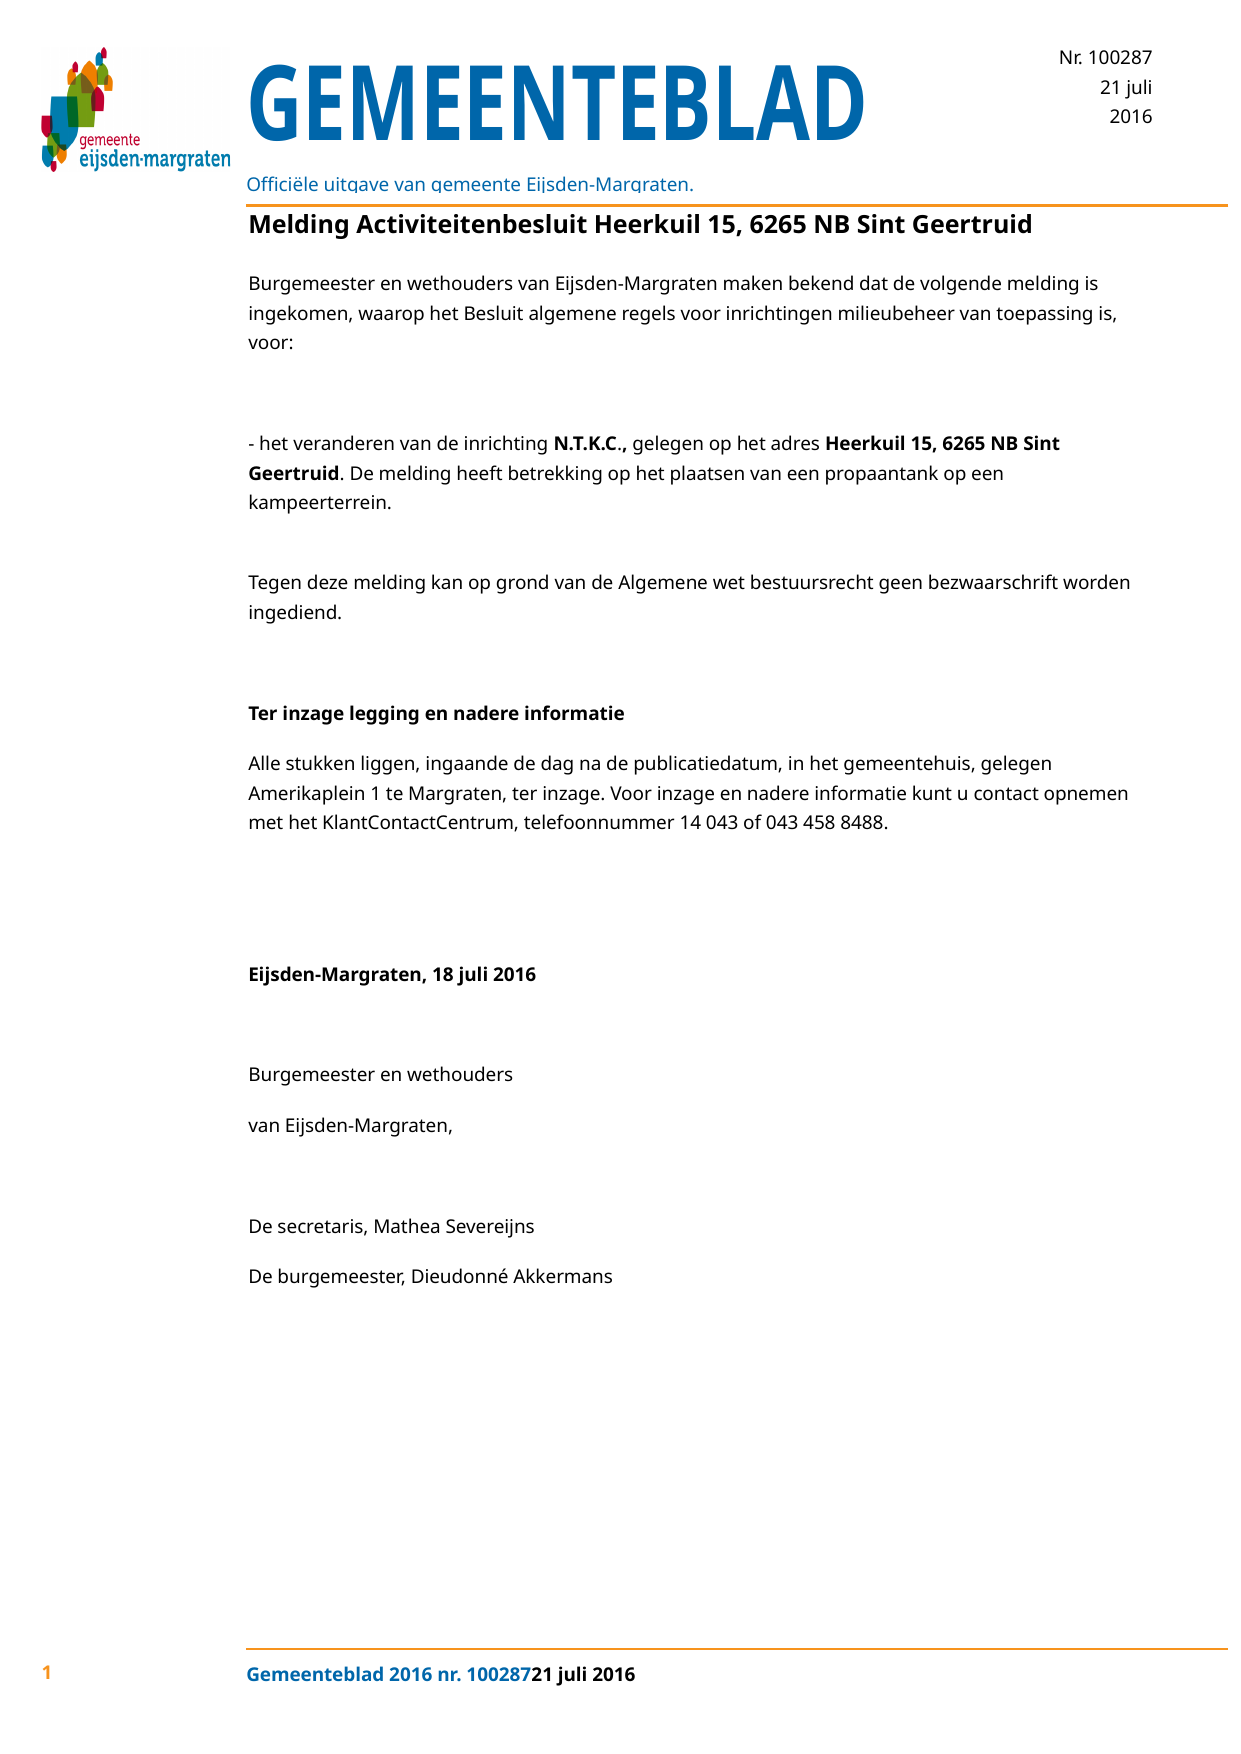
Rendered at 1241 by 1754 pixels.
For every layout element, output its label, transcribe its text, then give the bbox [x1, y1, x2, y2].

text Melding Activiteitenbesluit Heerkuil 15, 6265 NB Sint Geertruid [248, 207, 1152, 241]
text De burgemeester, Dieudonné Akkermans [248, 1263, 1152, 1289]
text Burgemeester en wethouders [248, 1062, 1152, 1087]
text Alle stukken liggen, ingaande de dag na de publicatiedatum, in het gemeentehuis, gelegen Amerikaplein 1 te Margraten, ter inzage. Voor inzage en nadere informatie kunt u contact opnemen met het KlantContactCentrum, telefoonnummer 14 043 of 043 458 8488. [248, 750, 1152, 835]
text Tegen deze melding kan op grond van de Algemene wet bestuursrecht geen bezwaarschrift worden ingediend. [248, 569, 1152, 625]
text De secretaris, Mathea Severeijns [248, 1213, 1152, 1238]
text - het veranderen van de inrichting N.T.K.C., gelegen op het adres Heerkuil 15, 6265 NB Sint Geertruid. De melding heeft betrekking op het plaatsen van een propaantank op een kampeerterrein. [248, 430, 1152, 515]
text Eijsden-Margraten, 18 juli 2016 [248, 961, 1152, 986]
text Ter inzage legging en nadere informatie [248, 700, 1152, 726]
text Burgemeester en wethouders van Eijsden-Margraten maken bekend dat de volgende melding is ingekomen, waarop het Besluit algemene regels voor inrichtingen milieubeheer van toepassing is, voor: [248, 270, 1152, 355]
text van Eijsden-Margraten, [248, 1112, 1152, 1138]
picture [41, 47, 231, 172]
